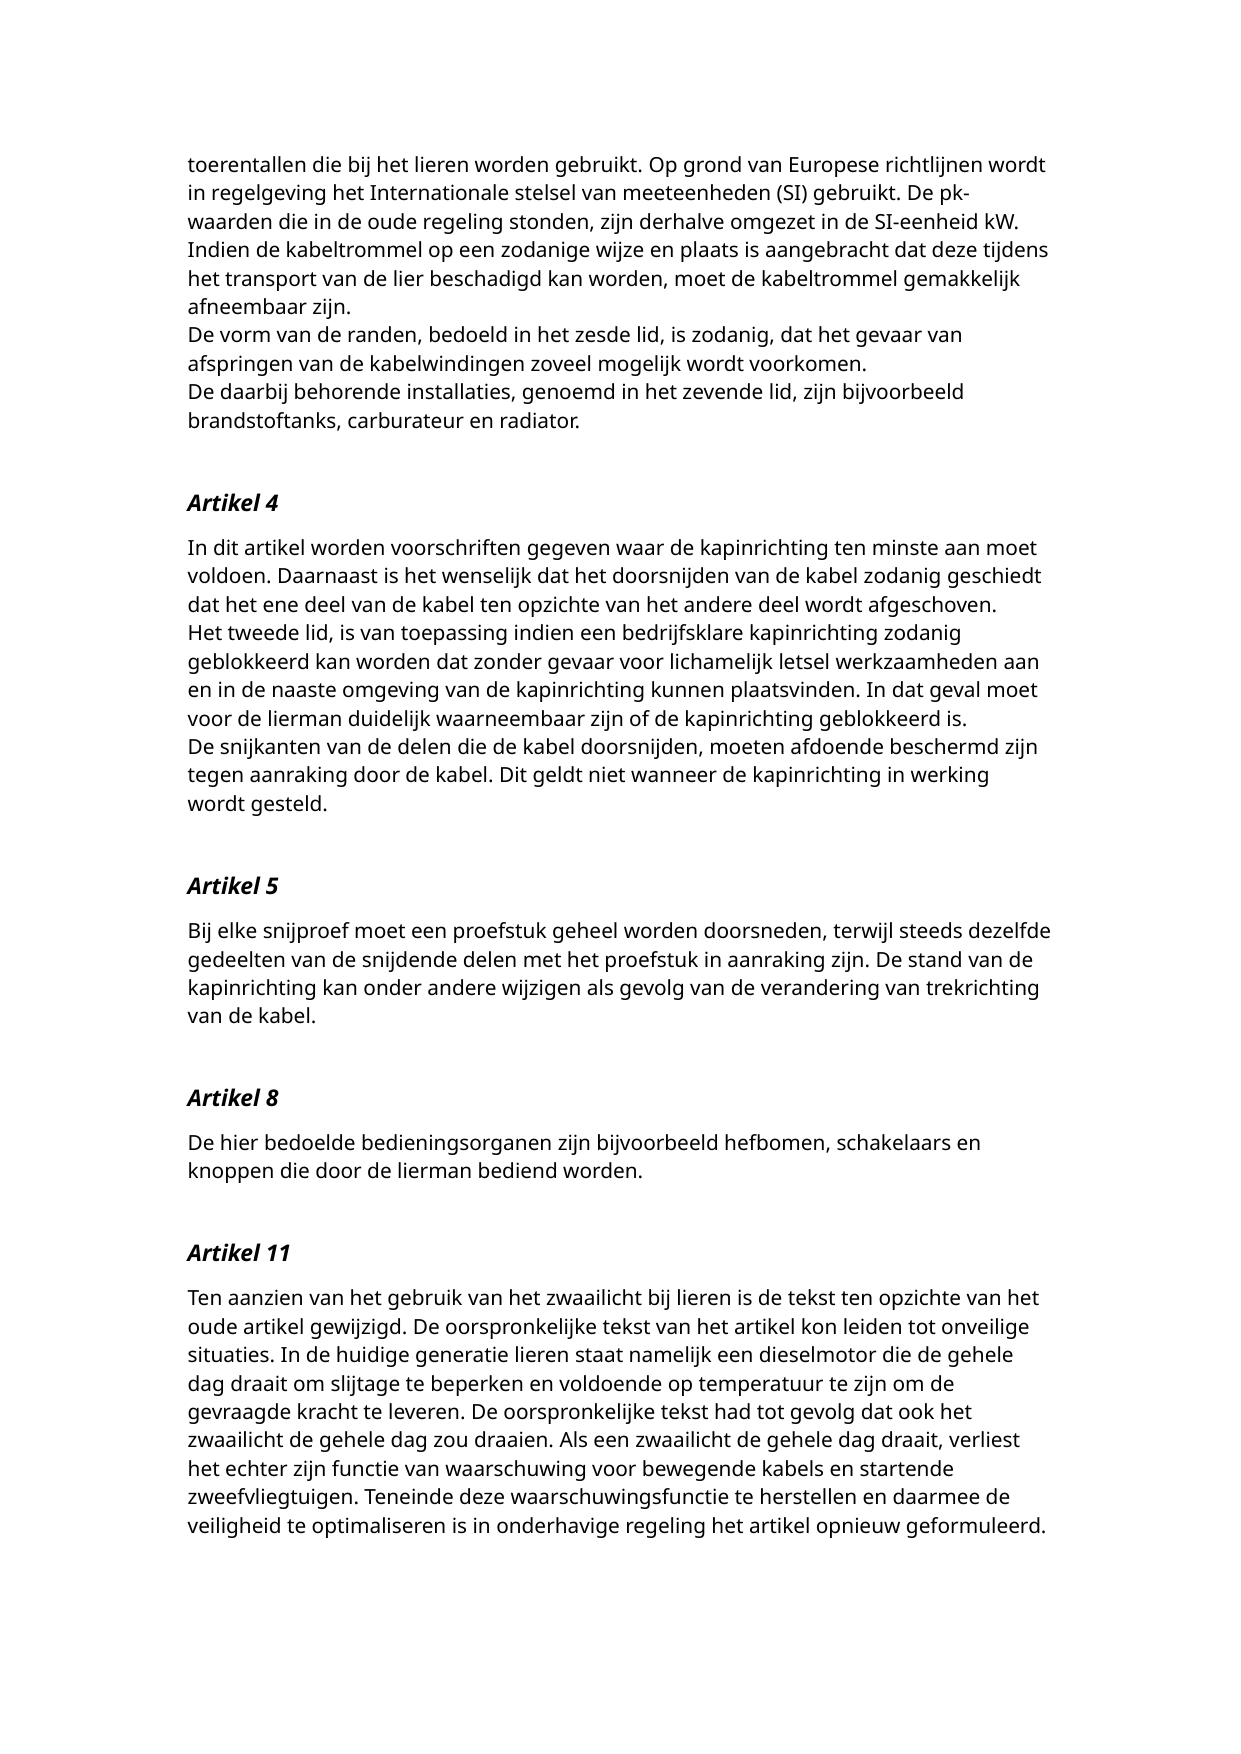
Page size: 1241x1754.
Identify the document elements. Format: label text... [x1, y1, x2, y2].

text toerentallen die bij het lieren worden gebruikt. Op grond van Europese richtlijnen wordt in regelgeving het Internationale stelsel van meeteenheden (SI) gebruikt. De pk-waarden die in de oude regeling stonden, zijn derhalve omgezet in de SI-eenheid kW. [187, 150, 1053, 235]
text Ten aanzien van het gebruik van het zwaailicht bij lieren is de tekst ten opzichte van het oude artikel gewijzigd. De oorspronkelijke tekst van het artikel kon leiden tot onveilige situaties. In de huidige generatie lieren staat namelijk een dieselmotor die de gehele dag draait om slijtage te beperken en voldoende op temperatuur te zijn om de gevraagde kracht te leveren. De oorspronkelijke tekst had tot gevolg dat ook het zwaailicht de gehele dag zou draaien. Als een zwaailicht de gehele dag draait, verliest het echter zijn functie van waarschuwing voor bewegende kabels en startende zweefvliegtuigen. Teneinde deze waarschuwingsfunctie te herstellen en daarmee de veiligheid te optimaliseren is in onderhavige regeling het artikel opnieuw geformuleerd. [187, 1283, 1053, 1539]
subtitle Artikel 5 [187, 870, 1053, 901]
text De hier bedoelde bedieningsorganen zijn bijvoorbeeld hefbomen, schakelaars en knoppen die door de lierman bediend worden. [187, 1128, 1053, 1185]
subtitle Artikel 4 [187, 487, 1053, 518]
text In dit artikel worden voorschriften gegeven waar de kapinrichting ten minste aan moet voldoen. Daarnaast is het wenselijk dat het doorsnijden van de kabel zodanig geschiedt dat het ene deel van de kabel ten opzichte van het andere deel wordt afgeschoven. [187, 533, 1053, 618]
text De vorm van de randen, bedoeld in het zesde lid, is zodanig, dat het gevaar van afspringen van de kabelwindingen zoveel mogelijk wordt voorkomen. [187, 321, 1053, 377]
text De daarbij behorende installaties, genoemd in het zevende lid, zijn bijvoorbeeld brandstoftanks, carburateur en radiator. [187, 377, 1053, 434]
text De snijkanten van de delen die de kabel doorsnijden, moeten afdoende beschermd zijn tegen aanraking door de kabel. Dit geldt niet wanneer de kapinrichting in werking wordt gesteld. [187, 732, 1053, 817]
text Indien de kabeltrommel op een zodanige wijze en plaats is aangebracht dat deze tijdens het transport van de lier beschadigd kan worden, moet de kabeltrommel gemakkelijk afneembaar zijn. [187, 235, 1053, 321]
subtitle Artikel 8 [187, 1082, 1053, 1113]
text Bij elke snijproef moet een proefstuk geheel worden doorsneden, terwijl steeds dezelfde gedeelten van de snijdende delen met het proefstuk in aanraking zijn. De stand van de kapinrichting kan onder andere wijzigen als gevolg van de verandering van trekrichting van de kabel. [187, 916, 1053, 1030]
subtitle Artikel 11 [187, 1237, 1053, 1268]
text Het tweede lid, is van toepassing indien een bedrijfsklare kapinrichting zodanig geblokkeerd kan worden dat zonder gevaar voor lichamelijk letsel werkzaamheden aan en in de naaste omgeving van de kapinrichting kunnen plaatsvinden. In dat geval moet voor de lierman duidelijk waarneembaar zijn of de kapinrichting geblokkeerd is. [187, 618, 1053, 732]
